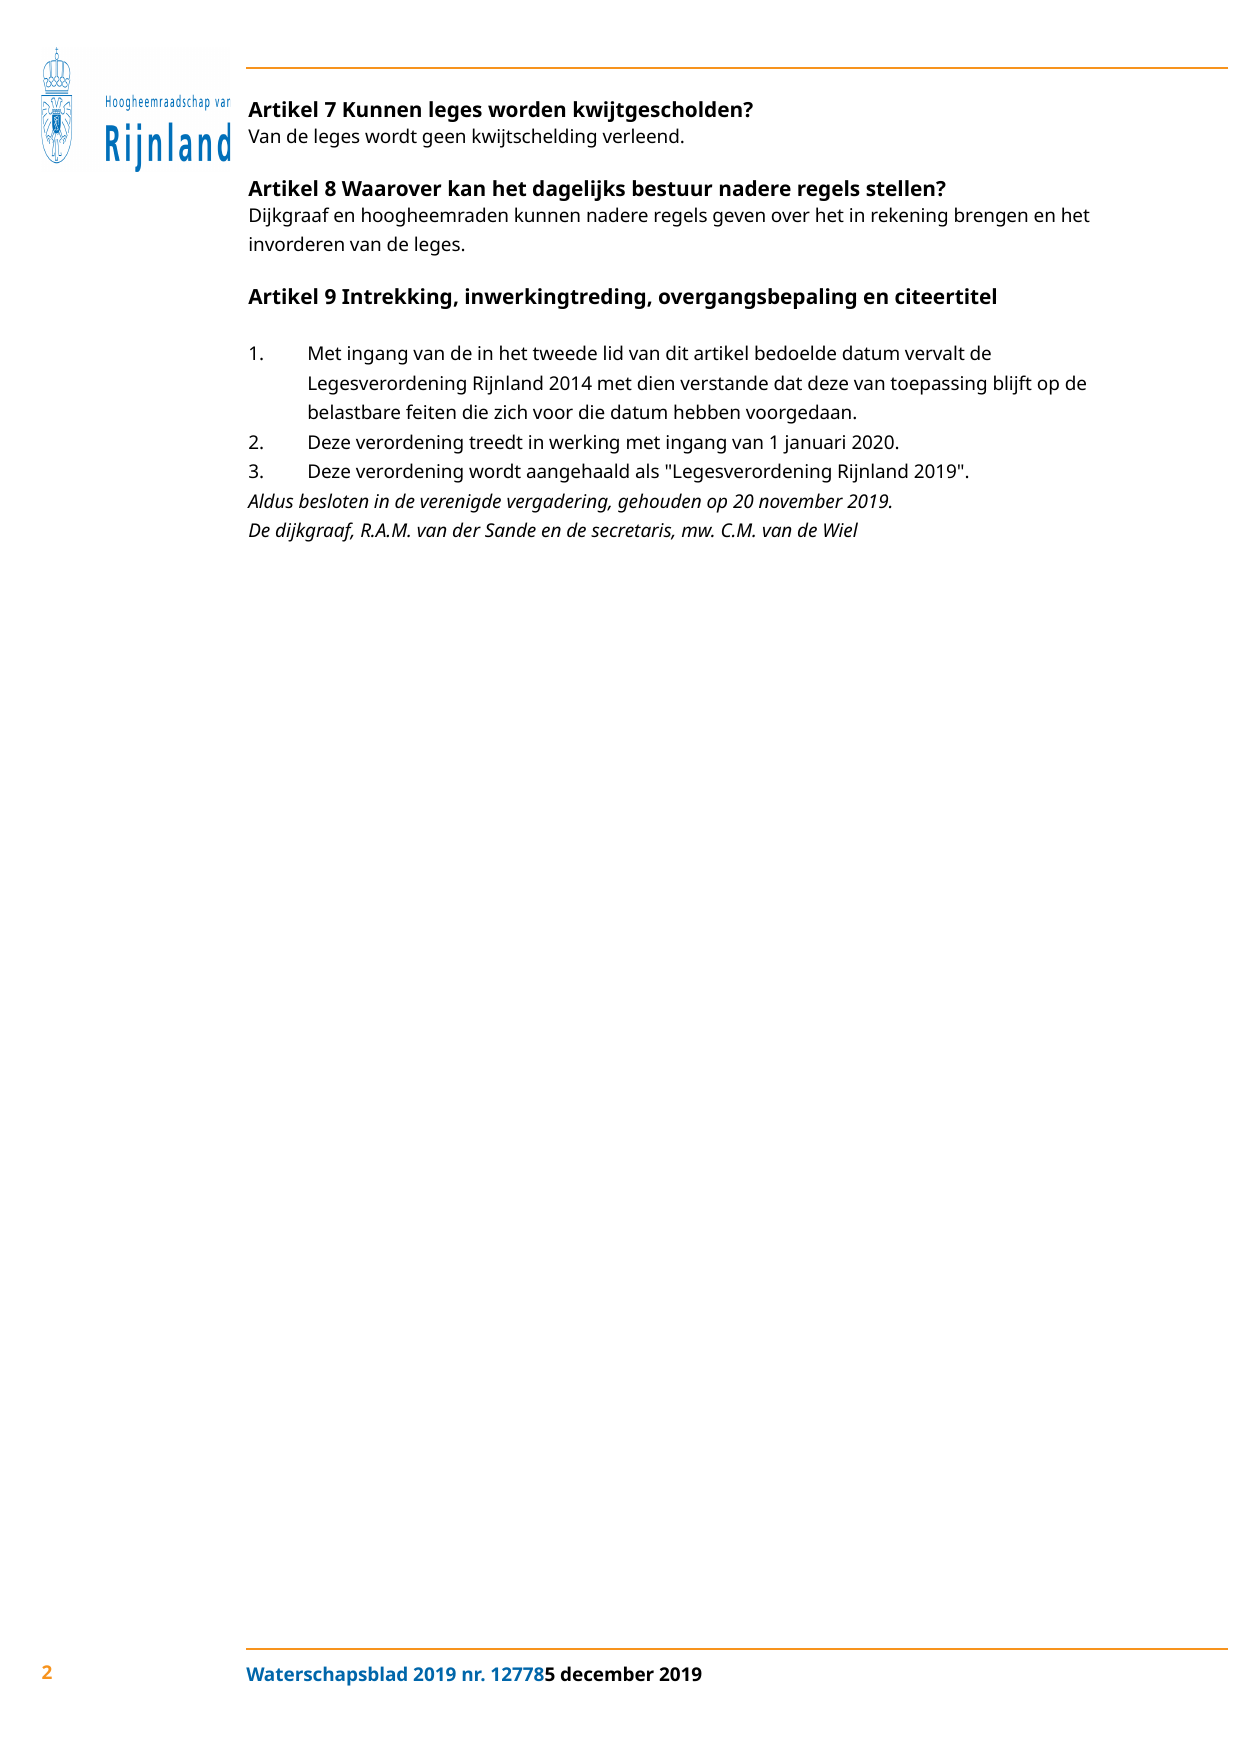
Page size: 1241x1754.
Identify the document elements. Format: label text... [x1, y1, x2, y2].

text Van de leges wordt geen kwijtschelding verleend. [248, 123, 1152, 149]
text Aldus besloten in de verenigde vergadering, gehouden op 20 november 2019. [248, 488, 1152, 514]
list Deze verordening treedt in werking met ingang van 1 januari 2020. [248, 429, 1152, 454]
text Dijkgraaf en hoogheemraden kunnen nadere regels geven over het in rekening brengen en het invorderen van de leges. [248, 202, 1152, 257]
list Met ingang van de in het tweede lid van dit artikel bedoelde datum vervalt de Legesverordening Rijnland 2014 met dien verstande dat deze van toepassing blijft op de belastbare feiten die zich voor die datum hebben voorgedaan. [248, 340, 1152, 425]
list Deze verordening wordt aangehaald als "Legesverordening Rijnland 2019". [248, 458, 1152, 484]
text Artikel 7 Kunnen leges worden kwijtgescholden? [248, 95, 1152, 123]
picture [41, 47, 231, 172]
text De dijkgraaf, R.A.M. van der Sande en de secretaris, mw. C.M. van de Wiel [248, 518, 1152, 543]
text Artikel 8 Waarover kan het dagelijks bestuur nadere regels stellen? [248, 174, 1152, 202]
text Artikel 9 Intrekking, inwerkingtreding, overgangsbepaling en citeertitel [248, 282, 1152, 311]
